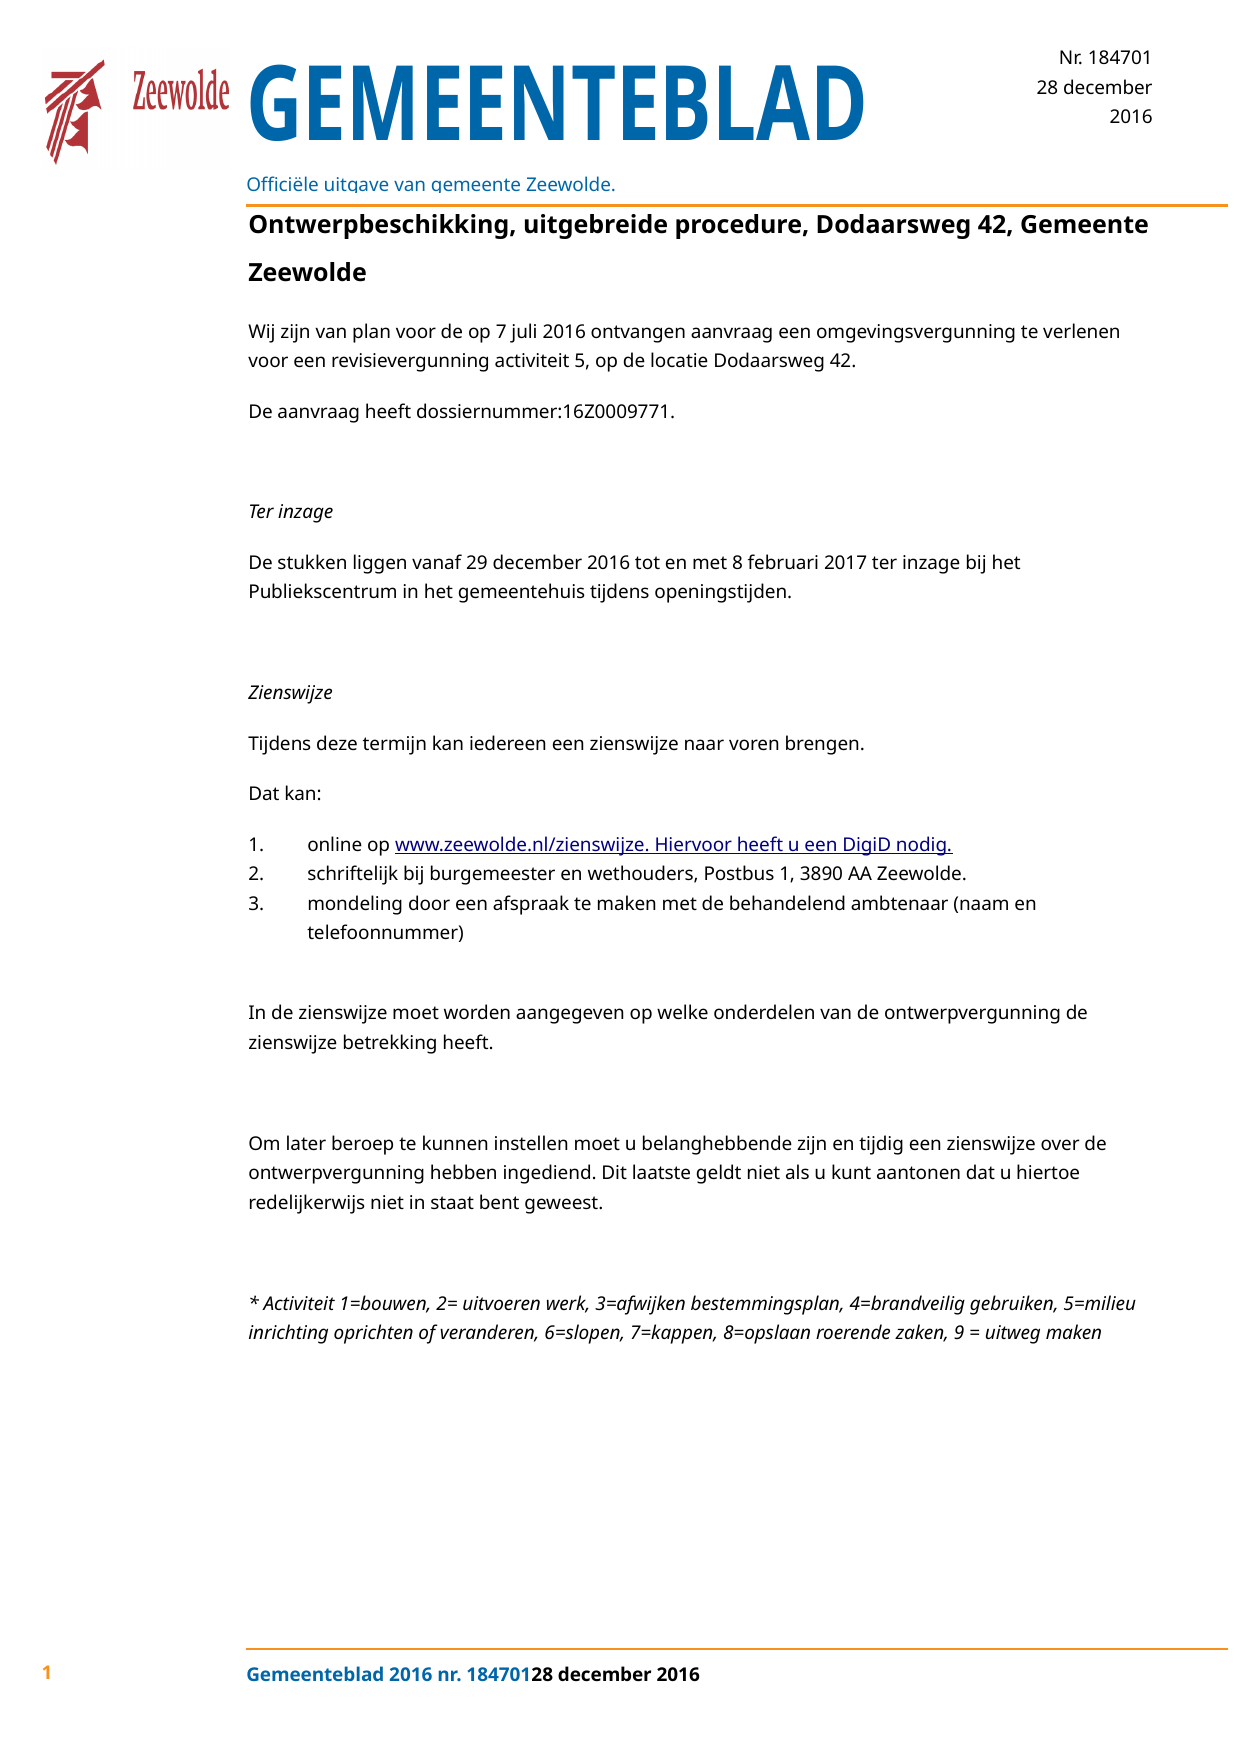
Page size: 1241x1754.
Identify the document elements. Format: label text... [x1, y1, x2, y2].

text Tijdens deze termijn kan iedereen een zienswijze naar voren brengen. [248, 730, 1152, 756]
text De stukken liggen vanaf 29 december 2016 tot en met 8 februari 2017 ter inzage bij het Publiekscentrum in het gemeentehuis tijdens openingstijden. [248, 549, 1152, 604]
list online op www.zeewolde.nl/zienswijze. Hiervoor heeft u een DigiD nodig. [248, 831, 1152, 857]
text In de zienswijze moet worden aangegeven op welke onderdelen van de ontwerpvergunning de zienswijze betrekking heeft. [248, 999, 1152, 1055]
text Dat kan: [248, 780, 1152, 806]
list schriftelijk bij burgemeester en wethouders, Postbus 1, 3890 AA Zeewolde. [248, 860, 1152, 886]
picture [41, 47, 231, 172]
text Ter inzage [248, 499, 1152, 524]
text * Activiteit 1=bouwen, 2= uitvoeren werk, 3=afwijken bestemmingsplan, 4=brandveilig gebruiken, 5=milieu inrichting oprichten of veranderen, 6=slopen, 7=kappen, 8=opslaan roerende zaken, 9 = uitweg maken [248, 1290, 1152, 1345]
text Om later beroep te kunnen instellen moet u belanghebbende zijn en tijdig een zienswijze over de ontwerpvergunning hebben ingediend. Dit laatste geldt niet als u kunt aantonen dat u hiertoe redelijkerwijs niet in staat bent geweest. [248, 1130, 1152, 1215]
text Ontwerpbeschikking, uitgebreide procedure, Dodaarsweg 42, Gemeente Zeewolde [248, 207, 1152, 288]
text De aanvraag heeft dossiernummer:16Z0009771. [248, 398, 1152, 424]
text Wij zijn van plan voor de op 7 juli 2016 ontvangen aanvraag een omgevingsvergunning te verlenen voor een revisievergunning activiteit 5, op de locatie Dodaarsweg 42. [248, 318, 1152, 373]
list mondeling door een afspraak te maken met de behandelend ambtenaar (naam en telefoonnummer) [248, 890, 1152, 945]
text Zienswijze [248, 679, 1152, 705]
